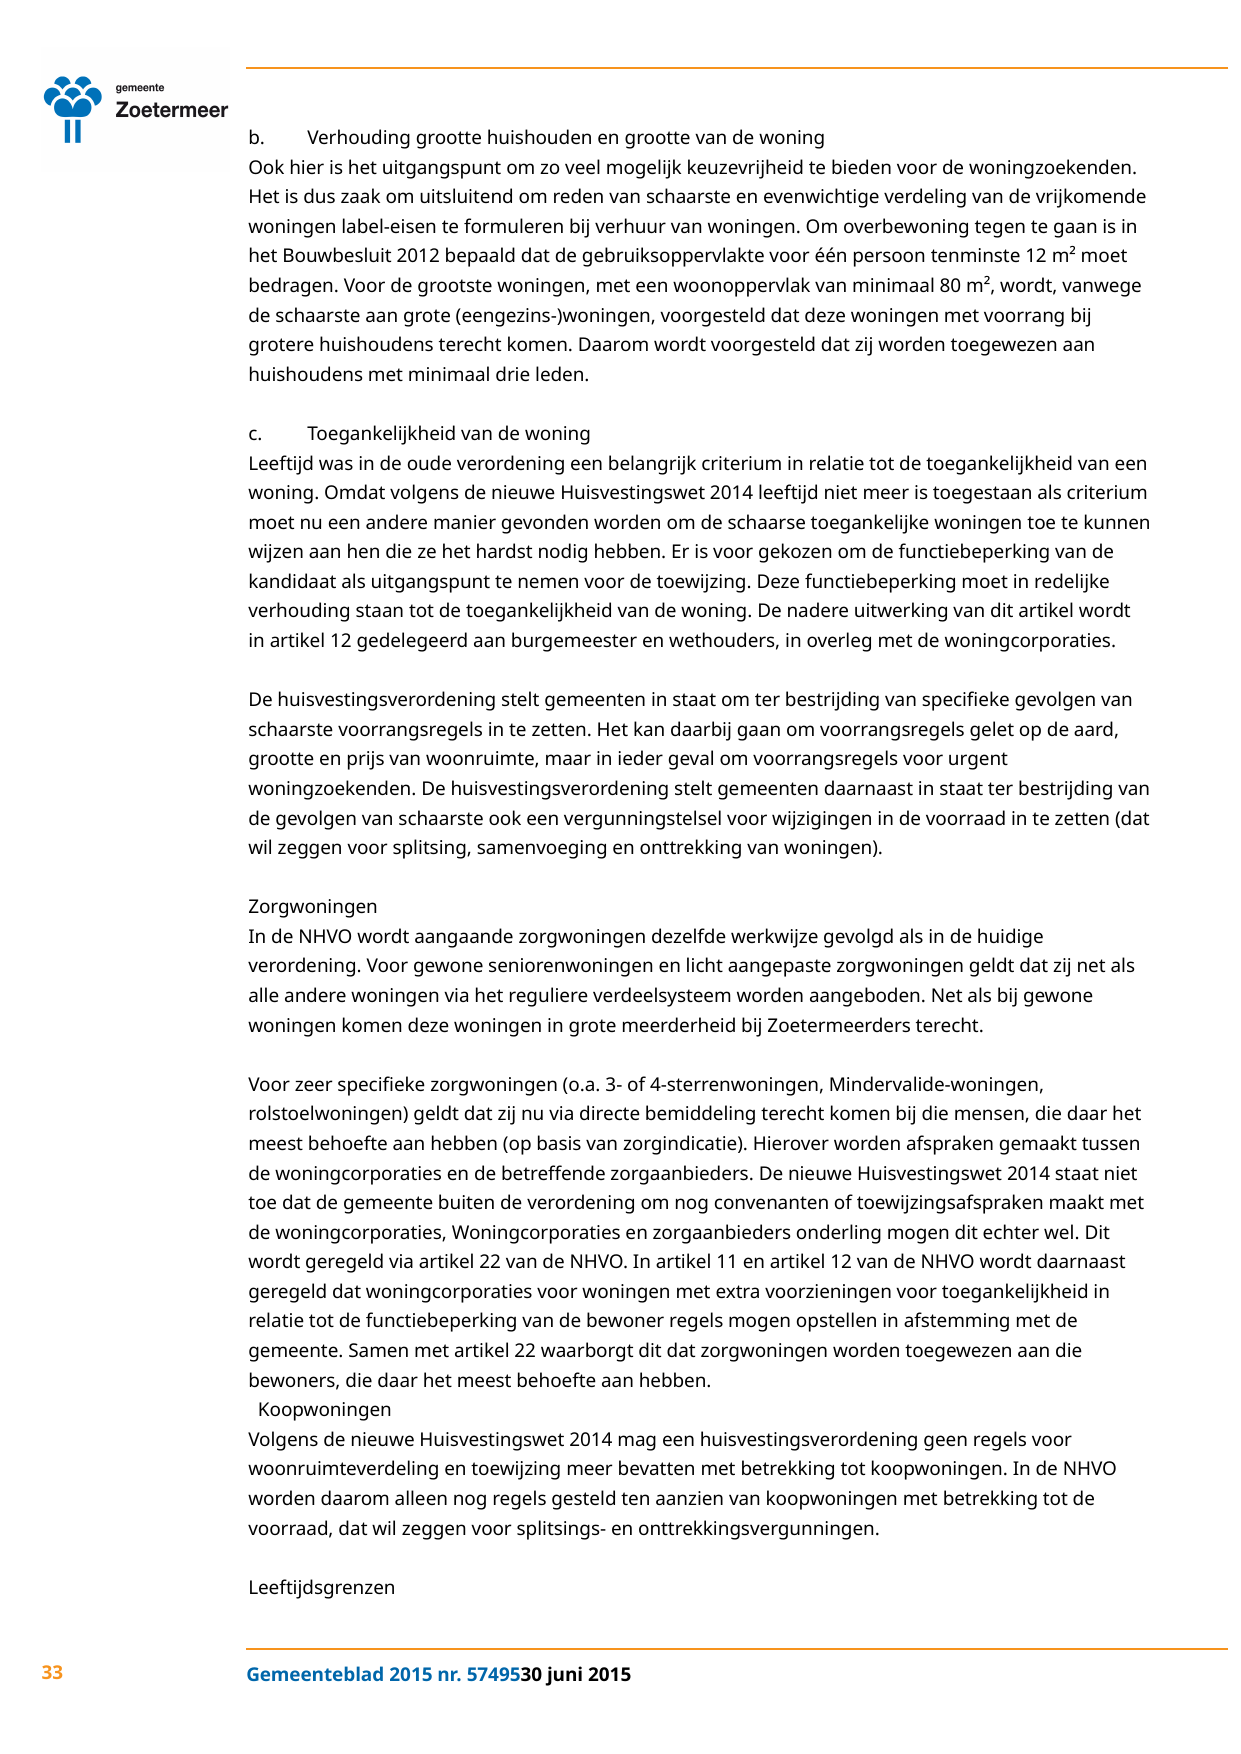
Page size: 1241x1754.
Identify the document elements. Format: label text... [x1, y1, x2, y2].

text Ook hier is het uitgangspunt om zo veel mogelijk keuzevrijheid te bieden voor de woningzoekenden. Het is dus zaak om uitsluitend om reden van schaarste en evenwichtige verdeling van de vrijkomende woningen label-eisen te formuleren bij verhuur van woningen. Om overbewoning tegen te gaan is in het Bouwbesluit 2012 bepaald dat de gebruiksoppervlakte voor één persoon tenminste 12 m² moet bedragen. Voor de grootste woningen, met een woonoppervlak van minimaal 80 m², wordt, vanwege de schaarste aan grote (eengezins-)woningen, voorgesteld dat deze woningen met voorrang bij grotere huishoudens terecht komen. Daarom wordt voorgesteld dat zij worden toegewezen aan huishoudens met minimaal drie leden. [248, 154, 1152, 387]
text In de NHVO wordt aangaande zorgwoningen dezelfde werkwijze gevolgd als in de huidige verordening. Voor gewone seniorenwoningen en licht aangepaste zorgwoningen geldt dat zij net als alle andere woningen via het reguliere verdeelsysteem worden aangeboden. Net als bij gewone woningen komen deze woningen in grote meerderheid bij Zoetermeerders terecht. [248, 923, 1152, 1038]
text Leeftijdsgrenzen [248, 1574, 1152, 1600]
list Toegankelijkheid van de woning [248, 420, 1152, 446]
text Volgens de nieuwe Huisvestingswet 2014 mag een huisvestingsverordening geen regels voor woonruimteverdeling en toewijzing meer bevatten met betrekking tot koopwoningen. In de NHVO worden daarom alleen nog regels gesteld ten aanzien van koopwoningen met betrekking tot de voorraad, dat wil zeggen voor splitsings- en onttrekkingsvergunningen. [248, 1426, 1152, 1541]
text Koopwoningen [248, 1396, 1152, 1422]
text Voor zeer specifieke zorgwoningen (o.a. 3- of 4-sterrenwoningen, Mindervalide-woningen, rolstoelwoningen) geldt dat zij nu via directe bemiddeling terecht komen bij die mensen, die daar het meest behoefte aan hebben (op basis van zorgindicatie). Hierover worden afspraken gemaakt tussen de woningcorporaties en de betreffende zorgaanbieders. De nieuwe Huisvestingswet 2014 staat niet toe dat de gemeente buiten de verordening om nog convenanten of toewijzingsafspraken maakt met de woningcorporaties, Woningcorporaties en zorgaanbieders onderling mogen dit echter wel. Dit wordt geregeld via artikel 22 van de NHVO. In artikel 11 en artikel 12 van de NHVO wordt daarnaast geregeld dat woningcorporaties voor woningen met extra voorzieningen voor toegankelijkheid in relatie tot de functiebeperking van de bewoner regels mogen opstellen in afstemming met de gemeente. Samen met artikel 22 waarborgt dit dat zorgwoningen worden toegewezen aan die bewoners, die daar het meest behoefte aan hebben. [248, 1071, 1152, 1393]
list Verhouding grootte huishouden en grootte van de woning [248, 124, 1152, 150]
picture [41, 47, 231, 172]
text Zorgwoningen [248, 893, 1152, 919]
text De huisvestingsverordening stelt gemeenten in staat om ter bestrijding van specifieke gevolgen van schaarste voorrangsregels in te zetten. Het kan daarbij gaan om voorrangsregels gelet op de aard, grootte en prijs van woonruimte, maar in ieder geval om voorrangsregels voor urgent woningzoekenden. De huisvestingsverordening stelt gemeenten daarnaast in staat ter bestrijding van de gevolgen van schaarste ook een vergunningstelsel voor wijzigingen in de voorraad in te zetten (dat wil zeggen voor splitsing, samenvoeging en onttrekking van woningen). [248, 686, 1152, 860]
text Leeftijd was in de oude verordening een belangrijk criterium in relatie tot de toegankelijkheid van een woning. Omdat volgens de nieuwe Huisvestingswet 2014 leeftijd niet meer is toegestaan als criterium moet nu een andere manier gevonden worden om de schaarse toegankelijke woningen toe te kunnen wijzen aan hen die ze het hardst nodig hebben. Er is voor gekozen om de functiebeperking van de kandidaat als uitgangspunt te nemen voor de toewijzing. Deze functiebeperking moet in redelijke verhouding staan tot de toegankelijkheid van de woning. De nadere uitwerking van dit artikel wordt in artikel 12 gedelegeerd aan burgemeester en wethouders, in overleg met de woningcorporaties. [248, 450, 1152, 653]
